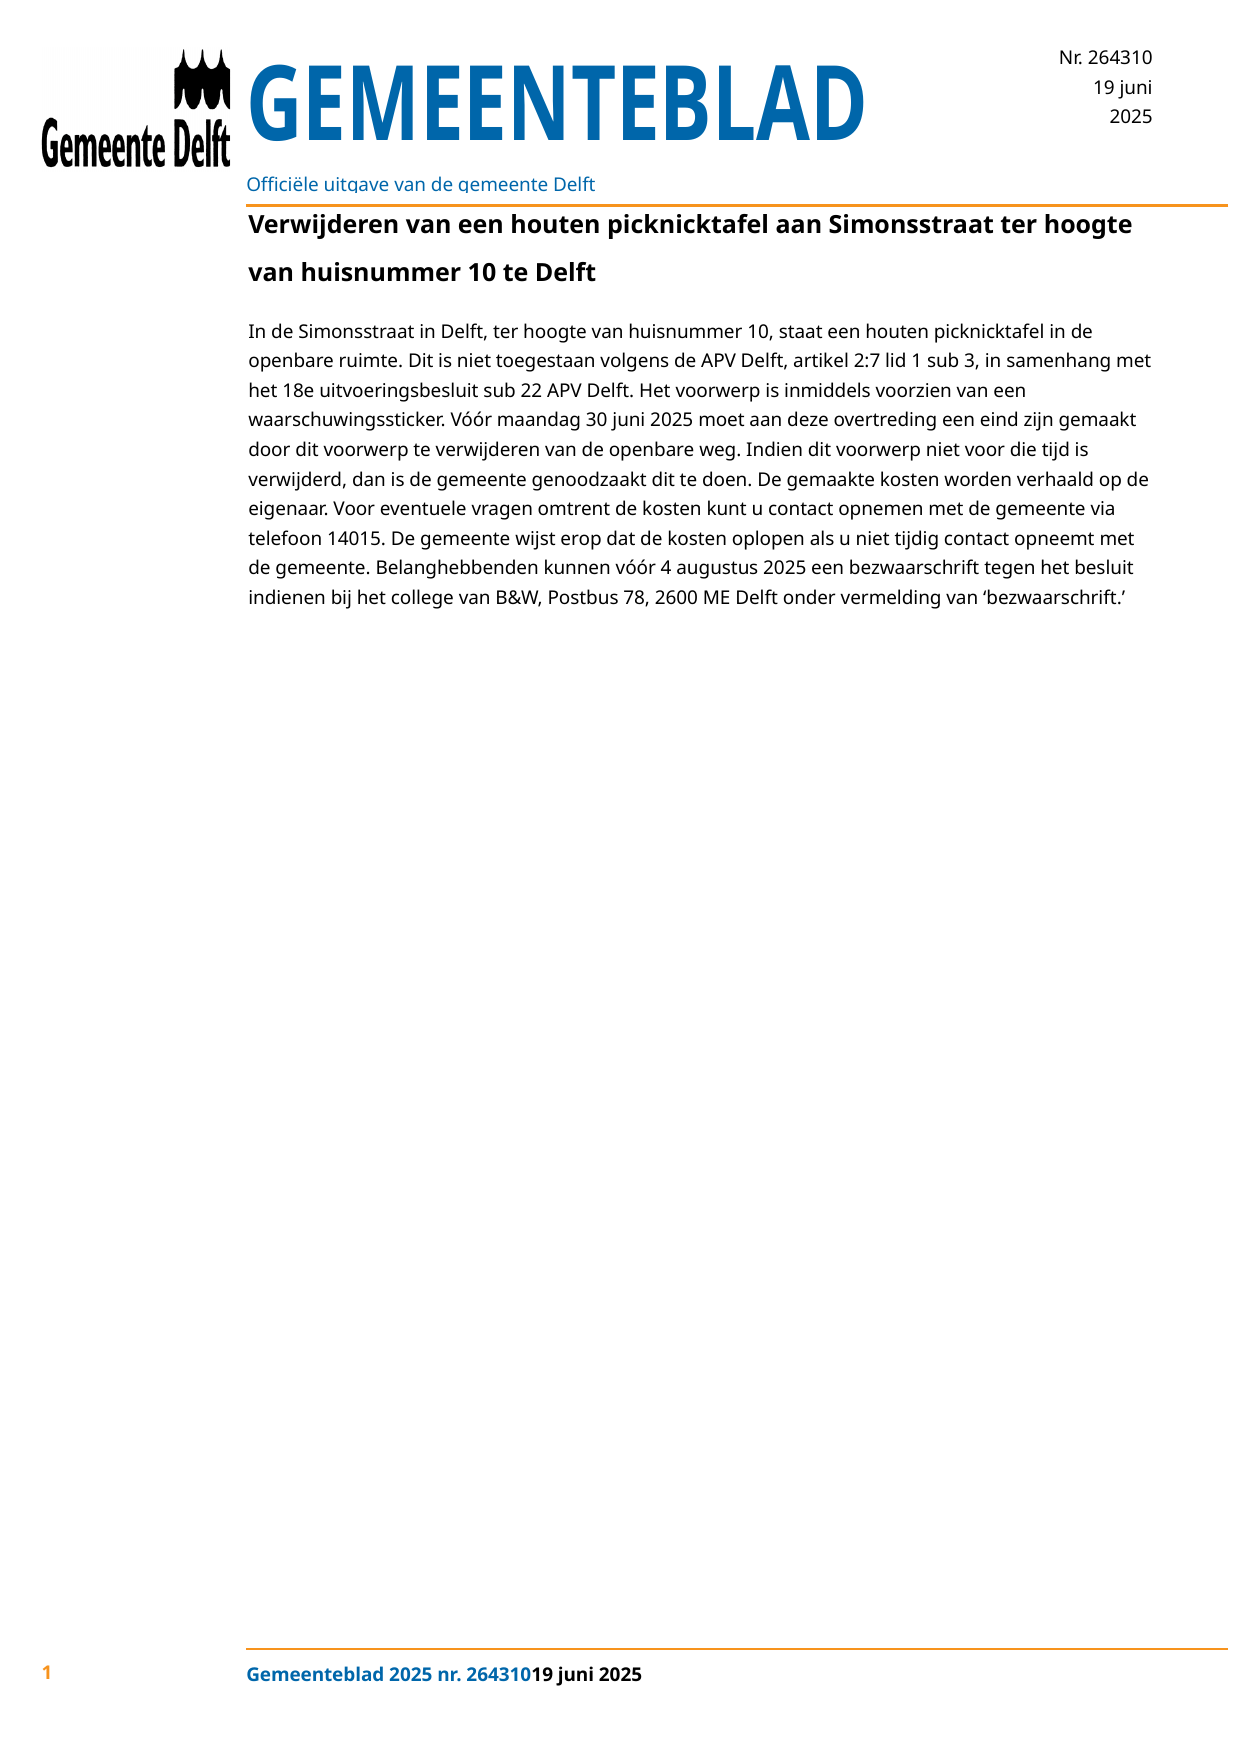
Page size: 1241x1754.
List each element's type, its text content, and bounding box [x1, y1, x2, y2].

text Verwijderen van een houten picknicktafel aan Simonsstraat ter hoogte van huisnummer 10 te Delft [248, 207, 1152, 288]
picture [41, 47, 231, 172]
text In de Simonsstraat in Delft, ter hoogte van huisnummer 10, staat een houten picknicktafel in de openbare ruimte. Dit is niet toegestaan volgens de APV Delft, artikel 2:7 lid 1 sub 3, in samenhang met het 18e uitvoeringsbesluit sub 22 APV Delft. Het voorwerp is inmiddels voorzien van een waarschuwingssticker. Vóór maandag 30 juni 2025 moet aan deze overtreding een eind zijn gemaakt door dit voorwerp te verwijderen van de openbare weg. Indien dit voorwerp niet voor die tijd is verwijderd, dan is de gemeente genoodzaakt dit te doen. De gemaakte kosten worden verhaald op de eigenaar. Voor eventuele vragen omtrent de kosten kunt u contact opnemen met de gemeente via telefoon 14015. De gemeente wijst erop dat de kosten oplopen als u niet tijdig contact opneemt met de gemeente. Belanghebbenden kunnen vóór 4 augustus 2025 een bezwaarschrift tegen het besluit indienen bij het college van B&W, Postbus 78, 2600 ME Delft onder vermelding van ‘bezwaarschrift.’ [248, 318, 1152, 610]
